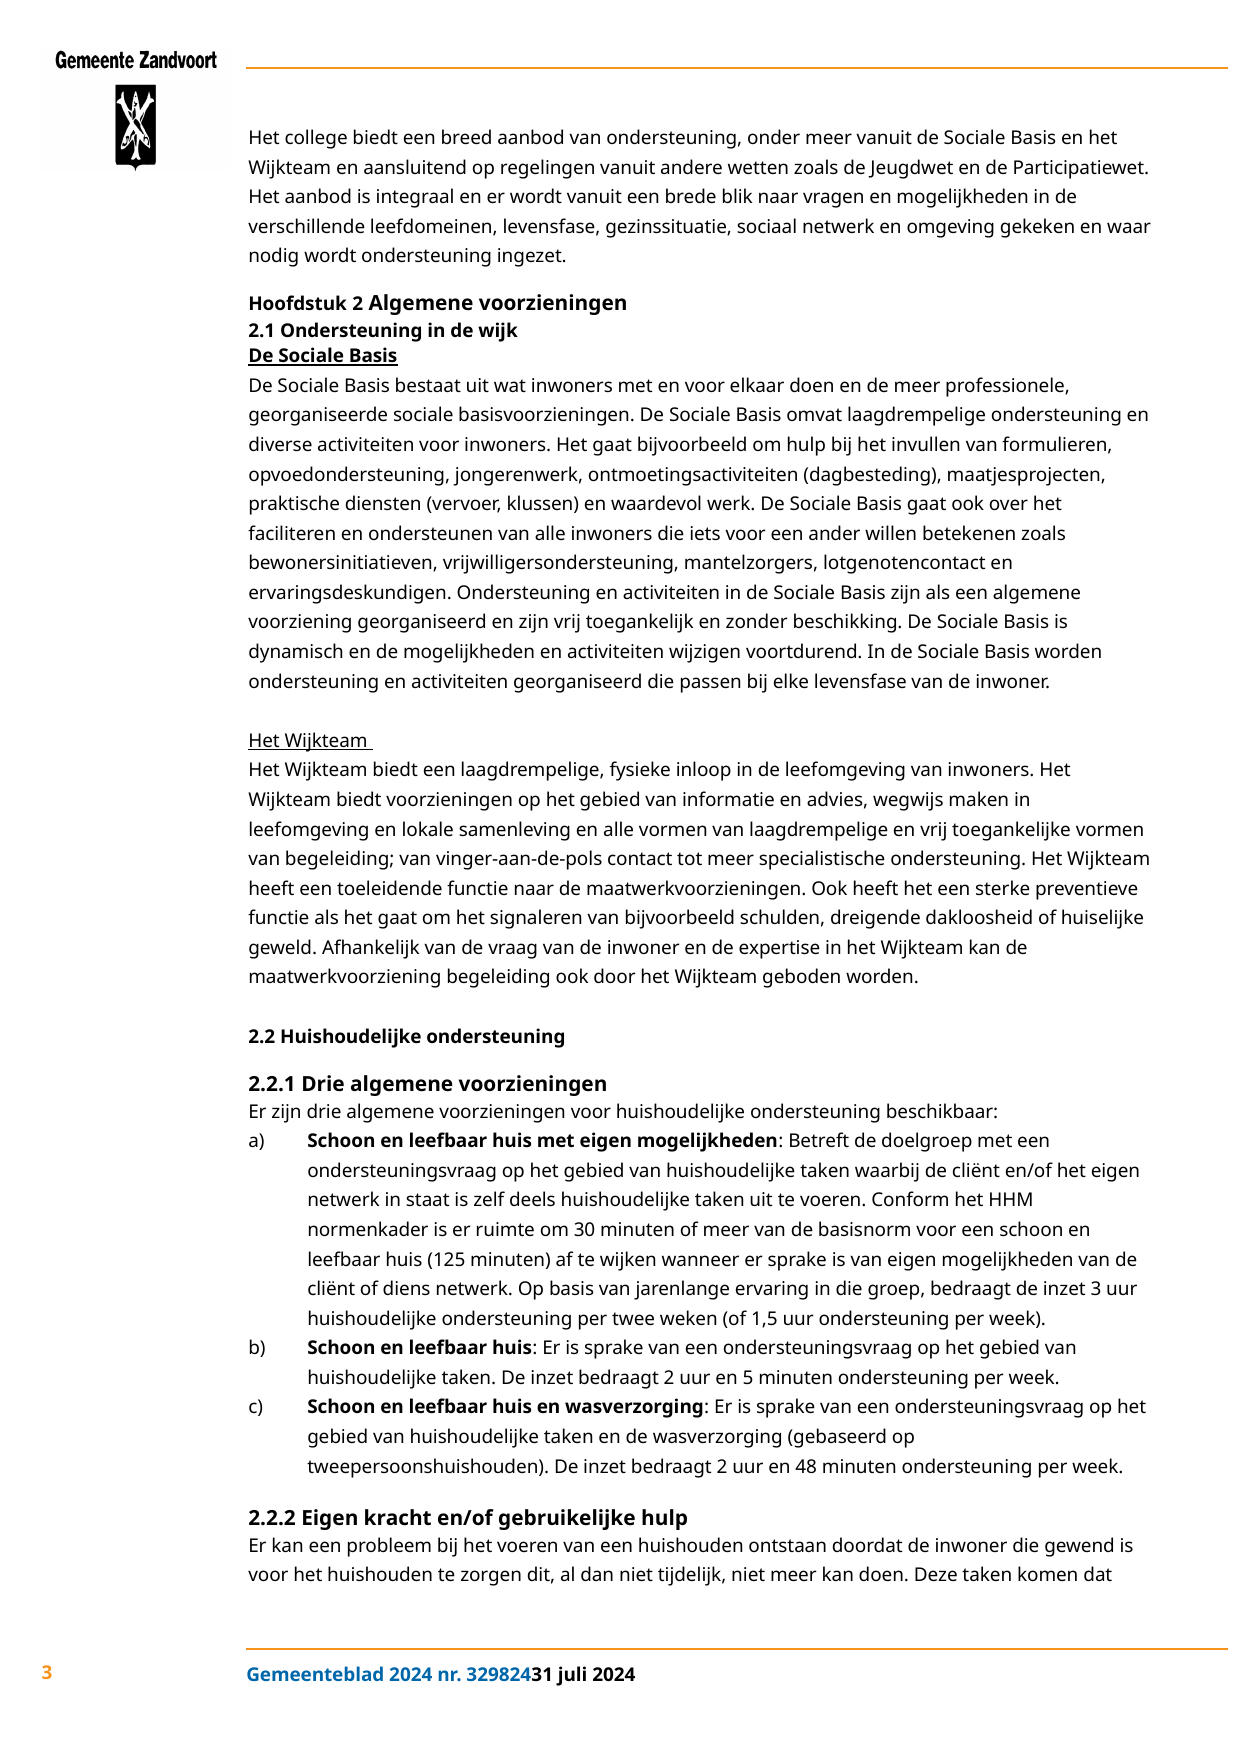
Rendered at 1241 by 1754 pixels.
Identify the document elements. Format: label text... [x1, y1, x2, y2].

text Er kan een probleem bij het voeren van een huishouden ontstaan doordat de inwoner die gewend is voor het huishouden te zorgen dit, al dan niet tijdelijk, niet meer kan doen. Deze taken komen dat [248, 1532, 1152, 1587]
text 2.2.2 Eigen kracht en/of gebruikelijke hulp [248, 1503, 1152, 1532]
text De Sociale Basis [248, 342, 1152, 368]
list Schoon en leefbaar huis en wasverzorging: Er is sprake van een ondersteuningsvraag op het gebied van huishoudelijke taken en de wasverzorging (gebaseerd op tweepersoonshuishouden). De inzet bedraagt 2 uur en 48 minuten ondersteuning per week. [248, 1394, 1152, 1479]
text 2.1 Ondersteuning in de wijk [248, 317, 1152, 342]
list Schoon en leefbaar huis: Er is sprake van een ondersteuningsvraag op het gebied van huishoudelijke taken. De inzet bedraagt 2 uur en 5 minuten ondersteuning per week. [248, 1334, 1152, 1390]
text 2.2.1 Drie algemene voorzieningen [248, 1069, 1152, 1098]
text Het Wijkteam [248, 727, 1152, 753]
text Het Wijkteam biedt een laagdrempelige, fysieke inloop in de leefomgeving van inwoners. Het Wijkteam biedt voorzieningen op het gebied van informatie en advies, wegwijs maken in leefomgeving en lokale samenleving en alle vormen van laagdrempelige en vrij toegankelijke vormen van begeleiding; van vinger-aan-de-pols contact tot meer specialistische ondersteuning. Het Wijkteam heeft een toeleidende functie naar de maatwerkvoorzieningen. Ook heeft het een sterke preventieve functie als het gaat om het signaleren van bijvoorbeeld schulden, dreigende dakloosheid of huiselijke geweld. Afhankelijk van de vraag van de inwoner en de expertise in het Wijkteam kan de maatwerkvoorziening begeleiding ook door het Wijkteam geboden worden. [248, 757, 1152, 989]
text Hoofdstuk 2 Algemene voorzieningen [248, 288, 1152, 317]
text Er zijn drie algemene voorzieningen voor huishoudelijke ondersteuning beschikbaar: [248, 1098, 1152, 1124]
text De Sociale Basis bestaat uit wat inwoners met en voor elkaar doen en de meer professionele, georganiseerde sociale basisvoorzieningen. De Sociale Basis omvat laagdrempelige ondersteuning en diverse activiteiten voor inwoners. Het gaat bijvoorbeeld om hulp bij het invullen van formulieren, opvoedondersteuning, jongerenwerk, ontmoetingsactiviteiten (dagbesteding), maatjesprojecten, praktische diensten (vervoer, klussen) en waardevol werk. De Sociale Basis gaat ook over het faciliteren en ondersteunen van alle inwoners die iets voor een ander willen betekenen zoals bewonersinitiatieven, vrijwilligersondersteuning, mantelzorgers, lotgenotencontact en ervaringsdeskundigen. Ondersteuning en activiteiten in de Sociale Basis zijn als een algemene voorziening georganiseerd en zijn vrij toegankelijk en zonder beschikking. De Sociale Basis is dynamisch en de mogelijkheden en activiteiten wijzigen voortdurend. In de Sociale Basis worden ondersteuning en activiteiten georganiseerd die passen bij elke levensfase van de inwoner. [248, 372, 1152, 694]
list Schoon en leefbaar huis met eigen mogelijkheden: Betreft de doelgroep met een ondersteuningsvraag op het gebied van huishoudelijke taken waarbij de cliënt en/of het eigen netwerk in staat is zelf deels huishoudelijke taken uit te voeren. Conform het HHM normenkader is er ruimte om 30 minuten of meer van de basisnorm voor een schoon en leefbaar huis (125 minuten) af te wijken wanneer er sprake is van eigen mogelijkheden van de cliënt of diens netwerk. Op basis van jarenlange ervaring in die groep, bedraagt de inzet 3 uur huishoudelijke ondersteuning per twee weken (of 1,5 uur ondersteuning per week). [248, 1127, 1152, 1331]
text Het college biedt een breed aanbod van ondersteuning, onder meer vanuit de Sociale Basis en het Wijkteam en aansluitend op regelingen vanuit andere wetten zoals de Jeugdwet en de Participatiewet. Het aanbod is integraal en er wordt vanuit een brede blik naar vragen en mogelijkheden in de verschillende leefdomeinen, levensfase, gezinssituatie, sociaal netwerk en omgeving gekeken en waar nodig wordt ondersteuning ingezet. [248, 124, 1152, 268]
picture [41, 47, 231, 172]
text 2.2 Huishoudelijke ondersteuning [248, 1023, 1152, 1049]
